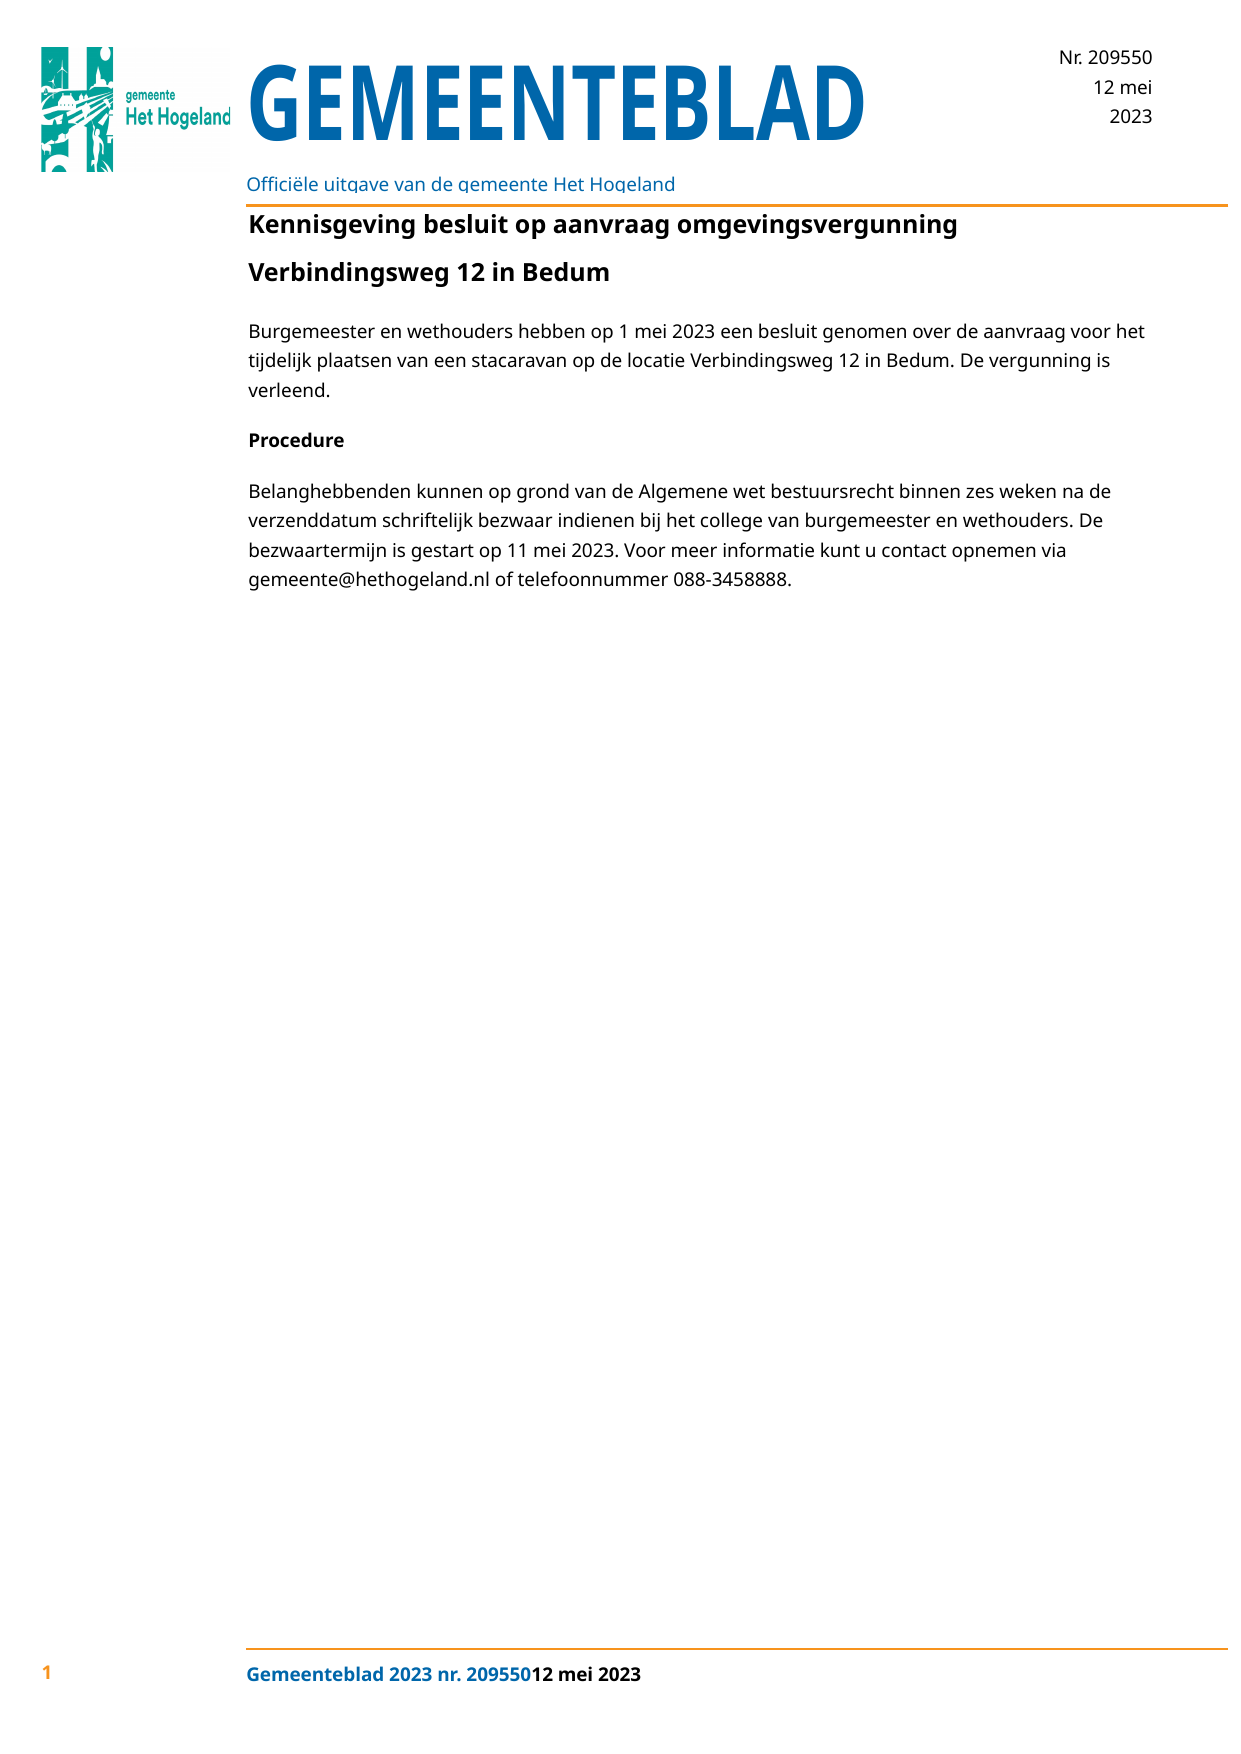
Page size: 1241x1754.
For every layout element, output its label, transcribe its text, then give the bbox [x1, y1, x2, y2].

text Procedure [248, 427, 1152, 453]
text Belanghebbenden kunnen op grond van de Algemene wet bestuursrecht binnen zes weken na de verzenddatum schriftelijk bezwaar indienen bij het college van burgemeester en wethouders. De bezwaartermijn is gestart op 11 mei 2023. Voor meer informatie kunt u contact opnemen via gemeente@hethogeland.nl of telefoonnummer 088-3458888. [248, 478, 1152, 592]
text Kennisgeving besluit op aanvraag omgevingsvergunning Verbindingsweg 12 in Bedum [248, 207, 1152, 288]
text Burgemeester en wethouders hebben op 1 mei 2023 een besluit genomen over de aanvraag voor het tijdelijk plaatsen van een stacaravan op de locatie Verbindingsweg 12 in Bedum. De vergunning is verleend. [248, 318, 1152, 403]
picture [41, 47, 231, 172]
